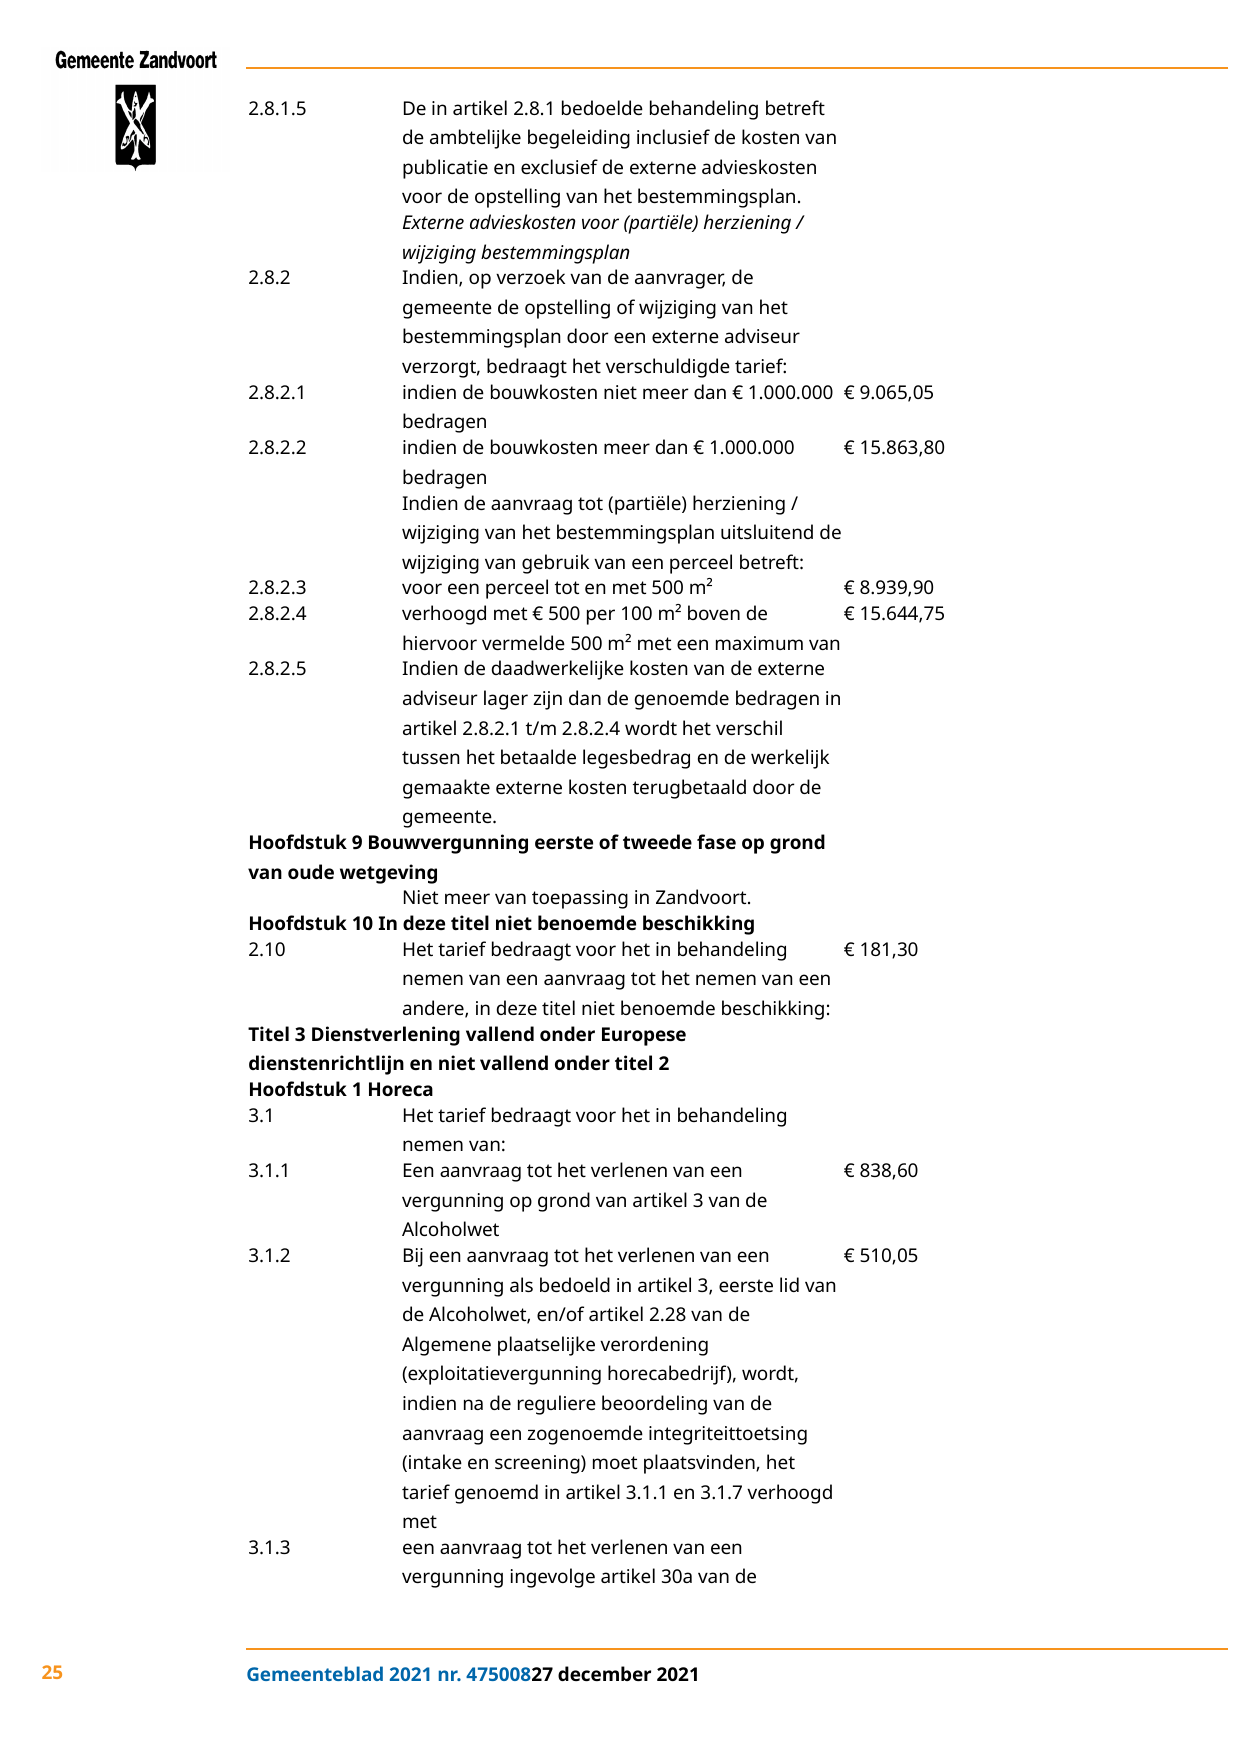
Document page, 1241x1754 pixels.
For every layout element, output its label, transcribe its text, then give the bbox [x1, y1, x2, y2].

table_cell [998, 1076, 1152, 1102]
table_cell [998, 1021, 1152, 1076]
table_cell Bij een aanvraag tot het verlenen van een vergunning als bedoeld in artikel 3, eerste lid van de Alcoholwet, en/of artikel 2.28 van de Algemene plaatselijke verordening (exploitatievergunning horecabedrijf), wordt, indien na de reguliere beoordeling van de aanvraag een zogenoemde integriteittoetsing (intake en screening) moet plaatsvinden, het tarief genoemd in artikel 3.1.1 en 3.1.7 verhoogd met [402, 1242, 844, 1534]
table_cell [844, 910, 998, 936]
table_cell Hoofdstuk 1 Horeca [248, 1076, 844, 1102]
table_cell [998, 209, 1152, 264]
table_cell Indien de aanvraag tot (partiële) herziening / wijziging van het bestemmingsplan uitsluitend de wijziging van gebruik van een perceel betreft: [402, 490, 844, 574]
table_cell Een aanvraag tot het verlenen van een vergunning op grond van artikel 3 van de Alcoholwet [402, 1157, 844, 1242]
table_cell [844, 885, 998, 910]
table_cell [844, 1021, 998, 1076]
table_cell [844, 95, 998, 209]
table_cell [248, 209, 402, 264]
table_cell Indien, op verzoek van de aanvrager, de gemeente de opstelling of wijziging van het bestemmingsplan door een externe adviseur verzorgt, bedraagt het verschuldigde tarief: [402, 265, 844, 379]
table_cell verhoogd met € 500 per 100 m² boven de hiervoor vermelde 500 m² met een maximum van [402, 600, 844, 656]
table_cell Indien de daadwerkelijke kosten van de externe adviseur lager zijn dan de genoemde bedragen in artikel 2.8.2.1 t/m 2.8.2.4 wordt het verschil tussen het betaalde legesbedrag en de werkelijk gemaakte externe kosten terugbetaald door de gemeente. [402, 656, 844, 829]
table_cell [844, 1534, 998, 1589]
table_cell 2.8.2.3 [248, 575, 402, 600]
table_cell [844, 1076, 998, 1102]
table_cell Het tarief bedraagt voor het in behandeling nemen van een aanvraag tot het nemen van een andere, in deze titel niet benoemde beschikking: [402, 936, 844, 1021]
table_cell [844, 209, 998, 264]
table_cell [998, 885, 1152, 910]
table_cell [998, 575, 1152, 600]
table_cell 2.8.2.5 [248, 656, 402, 829]
table_cell 3.1 [248, 1102, 402, 1157]
table_cell [998, 95, 1152, 209]
table_cell 2.8.2 [248, 265, 402, 379]
table_cell 2.8.2.4 [248, 600, 402, 656]
table_cell [844, 1102, 998, 1157]
table_cell € 15.863,80 [844, 434, 998, 490]
table_cell € 838,60 [844, 1157, 998, 1242]
table_cell een aanvraag tot het verlenen van een vergunning ingevolge artikel 30a van de [402, 1534, 844, 1589]
table_cell Externe advieskosten voor (partiële) herziening / wijziging bestemmingsplan [402, 209, 844, 264]
table_cell [998, 1242, 1152, 1534]
table_cell [998, 1102, 1152, 1157]
table_cell [998, 910, 1152, 936]
table_cell [844, 490, 998, 574]
table_cell 2.8.2.1 [248, 379, 402, 434]
table_cell [998, 265, 1152, 379]
table_cell € 181,30 [844, 936, 998, 1021]
table_cell [998, 936, 1152, 1021]
table_cell [998, 656, 1152, 829]
table_cell [998, 829, 1152, 884]
table_cell Hoofdstuk 9 Bouwvergunning eerste of tweede fase op grond van oude wetgeving [248, 829, 844, 884]
table_cell 3.1.2 [248, 1242, 402, 1534]
table_cell € 510,05 [844, 1242, 998, 1534]
table_cell Titel 3 Dienstverlening vallend onder Europese dienstenrichtlijn en niet vallend onder titel 2 [248, 1021, 844, 1076]
table_cell 2.8.2.2 [248, 434, 402, 490]
table_cell voor een perceel tot en met 500 m² [402, 575, 844, 600]
table_cell [844, 265, 998, 379]
table_cell 2.8.1.5 [248, 95, 402, 209]
table_cell [998, 434, 1152, 490]
table_cell 3.1.3 [248, 1534, 402, 1589]
table_cell € 15.644,75 [844, 600, 998, 656]
table_cell [248, 885, 402, 910]
table_cell [998, 379, 1152, 434]
table_cell Hoofdstuk 10 In deze titel niet benoemde beschikking [248, 910, 844, 936]
table_cell [998, 1534, 1152, 1589]
table_cell € 9.065,05 [844, 379, 998, 434]
table_cell 3.1.1 [248, 1157, 402, 1242]
table_cell [844, 656, 998, 829]
table_cell 2.10 [248, 936, 402, 1021]
table_cell [844, 829, 998, 884]
table_cell [998, 600, 1152, 656]
table_cell Niet meer van toepassing in Zandvoort. [402, 885, 844, 910]
table_cell indien de bouwkosten niet meer dan € 1.000.000 bedragen [402, 379, 844, 434]
table_cell [998, 490, 1152, 574]
table_cell [998, 1157, 1152, 1242]
table_cell Het tarief bedraagt voor het in behandeling nemen van: [402, 1102, 844, 1157]
table_cell indien de bouwkosten meer dan € 1.000.000 bedragen [402, 434, 844, 490]
picture [41, 47, 231, 172]
table_cell De in artikel 2.8.1 bedoelde behandeling betreft de ambtelijke begeleiding inclusief de kosten van publicatie en exclusief de externe advieskosten voor de opstelling van het bestemmingsplan. [402, 95, 844, 209]
table_cell [248, 490, 402, 574]
table_cell € 8.939,90 [844, 575, 998, 600]
